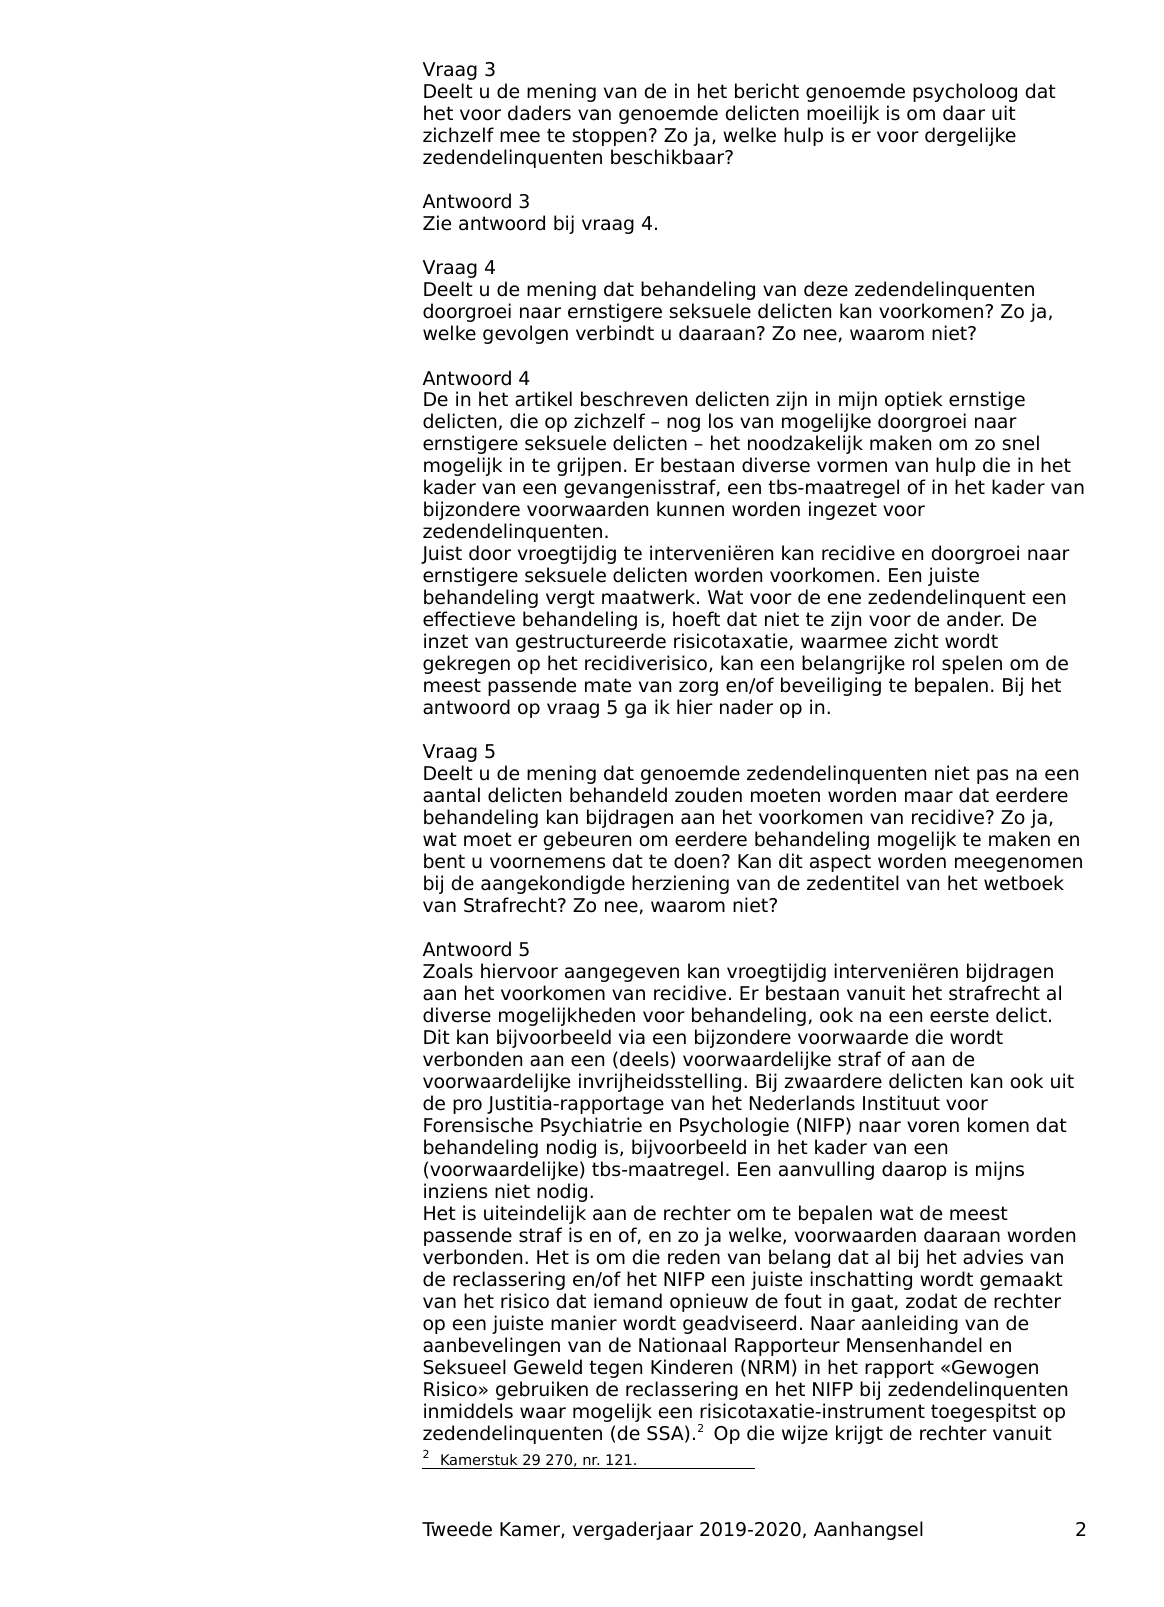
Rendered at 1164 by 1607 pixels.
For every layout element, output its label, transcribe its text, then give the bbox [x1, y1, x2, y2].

text Kamerstuk 29 270, nr. 121. [422, 1448, 1087, 1470]
text Antwoord 5 [422, 939, 1087, 961]
text Vraag 5 [422, 741, 1087, 763]
text Deelt u de mening van de in het bericht genoemde psycholoog dat het voor daders van genoemde delicten moeilijk is om daar uit zichzelf mee te stoppen? Zo ja, welke hulp is er voor dergelijke zedendelinquenten beschikbaar? [422, 81, 1087, 169]
text Deelt u de mening dat behandeling van deze zedendelinquenten doorgroei naar ernstigere seksuele delicten kan voorkomen? Zo ja, welke gevolgen verbindt u daaraan? Zo nee, waarom niet? [422, 279, 1087, 345]
text Vraag 3 [422, 59, 1087, 81]
text Deelt u de mening dat genoemde zedendelinquenten niet pas na een aantal delicten behandeld zouden moeten worden maar dat eerdere behandeling kan bijdragen aan het voorkomen van recidive? Zo ja, wat moet er gebeuren om eerdere behandeling mogelijk te maken en bent u voornemens dat te doen? Kan dit aspect worden meegenomen bij de aangekondigde herziening van de zedentitel van het wetboek van Strafrecht? Zo nee, waarom niet? [422, 763, 1087, 917]
text Zoals hiervoor aangegeven kan vroegtijdig interveniëren bijdragen aan het voorkomen van recidive. Er bestaan vanuit het strafrecht al diverse mogelijkheden voor behandeling, ook na een eerste delict. Dit kan bijvoorbeeld via een bijzondere voorwaarde die wordt verbonden aan een (deels) voorwaardelijke straf of aan de voorwaardelijke invrijheidsstelling. Bij zwaardere delicten kan ook uit de pro Justitia-rapportage van het Nederlands Instituut voor Forensische Psychiatrie en Psychologie (NIFP) naar voren komen dat behandeling nodig is, bijvoorbeeld in het kader van een (voorwaardelijke) tbs-maatregel. Een aanvulling daarop is mijns inziens niet nodig. [422, 961, 1087, 1203]
text De in het artikel beschreven delicten zijn in mijn optiek ernstige delicten, die op zichzelf – nog los van mogelijke doorgroei naar ernstigere seksuele delicten – het noodzakelijk maken om zo snel mogelijk in te grijpen. Er bestaan diverse vormen van hulp die in het kader van een gevangenisstraf, een tbs-maatregel of in het kader van bijzondere voorwaarden kunnen worden ingezet voor zedendelinquenten. [422, 389, 1087, 543]
text Zie antwoord bij vraag 4. [422, 213, 1087, 235]
text Antwoord 3 [422, 191, 1087, 213]
text Antwoord 4 [422, 367, 1087, 389]
text Het is uiteindelijk aan de rechter om te bepalen wat de meest passende straf is en of, en zo ja welke, voorwaarden daaraan worden verbonden. Het is om die reden van belang dat al bij het advies van de reclassering en/of het NIFP een juiste inschatting wordt gemaakt van het risico dat iemand opnieuw de fout in gaat, zodat de rechter op een juiste manier wordt geadviseerd. Naar aanleiding van de aanbevelingen van de Nationaal Rapporteur Mensenhandel en Seksueel Geweld tegen Kinderen (NRM) in het rapport «Gewogen Risico» gebruiken de reclassering en het NIFP bij zedendelinquenten inmiddels waar mogelijk een risicotaxatie-instrument toegespitst op zedendelinquenten (de SSA). Op die wijze krijgt de rechter vanuit [422, 1203, 1087, 1445]
text Vraag 4 [422, 257, 1087, 279]
text Juist door vroegtijdig te interveniëren kan recidive en doorgroei naar ernstigere seksuele delicten worden voorkomen. Een juiste behandeling vergt maatwerk. Wat voor de ene zedendelinquent een effectieve behandeling is, hoeft dat niet te zijn voor de ander. De inzet van gestructureerde risicotaxatie, waarmee zicht wordt gekregen op het recidiverisico, kan een belangrijke rol spelen om de meest passende mate van zorg en/of beveiliging te bepalen. Bij het antwoord op vraag 5 ga ik hier nader op in. [422, 543, 1087, 719]
